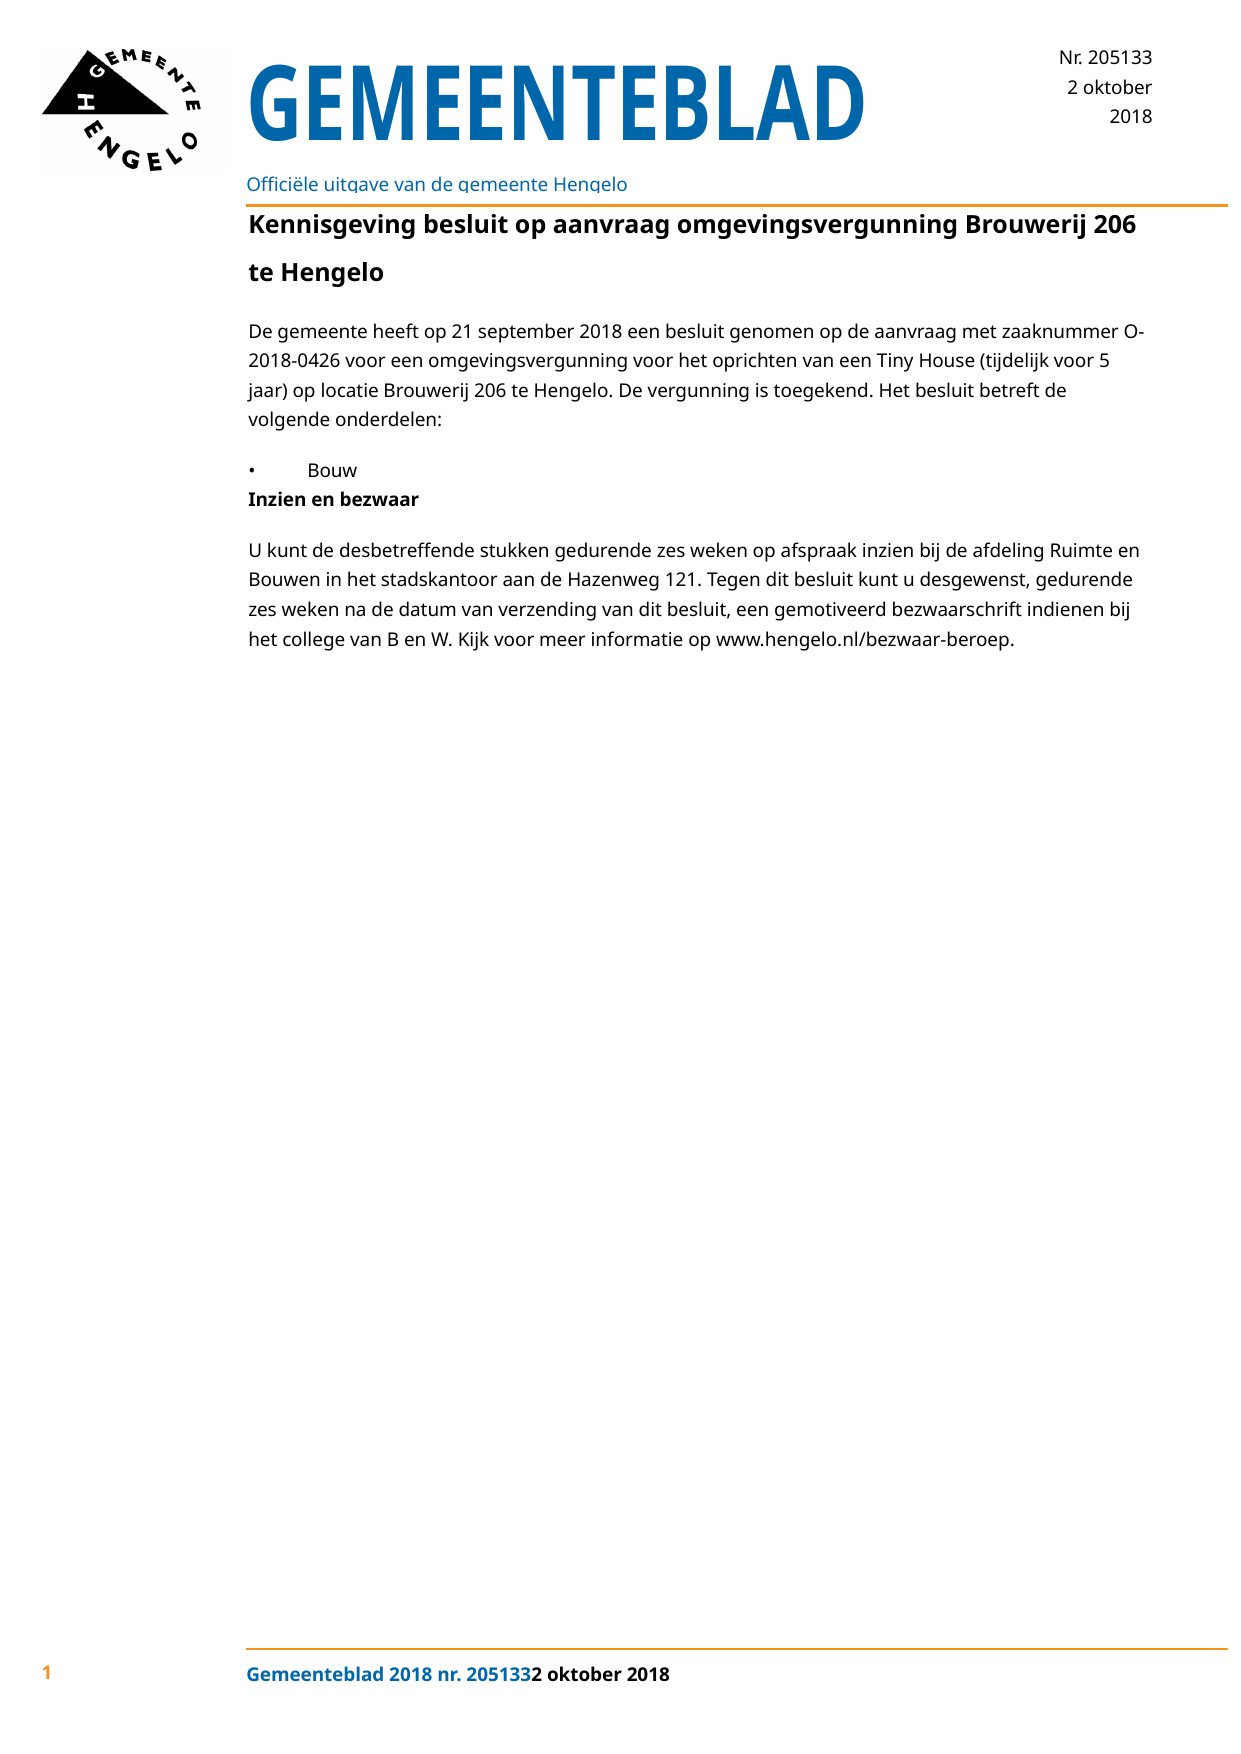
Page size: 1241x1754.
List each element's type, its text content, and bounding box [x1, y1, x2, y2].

text Inzien en bezwaar [248, 487, 1152, 512]
text De gemeente heeft op 21 september 2018 een besluit genomen op de aanvraag met zaaknummer O-2018-0426 voor een omgevingsvergunning voor het oprichten van een Tiny House (tijdelijk voor 5 jaar) op locatie Brouwerij 206 te Hengelo. De vergunning is toegekend. Het besluit betreft de volgende onderdelen: [248, 318, 1152, 432]
text Kennisgeving besluit op aanvraag omgevingsvergunning Brouwerij 206 te Hengelo [248, 207, 1152, 288]
picture [41, 47, 231, 172]
text U kunt de desbetreffende stukken gedurende zes weken op afspraak inzien bij de afdeling Ruimte en Bouwen in het stadskantoor aan de Hazenweg 121. Tegen dit besluit kunt u desgewenst, gedurende zes weken na de datum van verzending van dit besluit, een gemotiveerd bezwaarschrift indienen bij het college van B en W. Kijk voor meer informatie op www.hengelo.nl/bezwaar-beroep. [248, 537, 1152, 652]
list Bouw [248, 457, 1152, 483]
